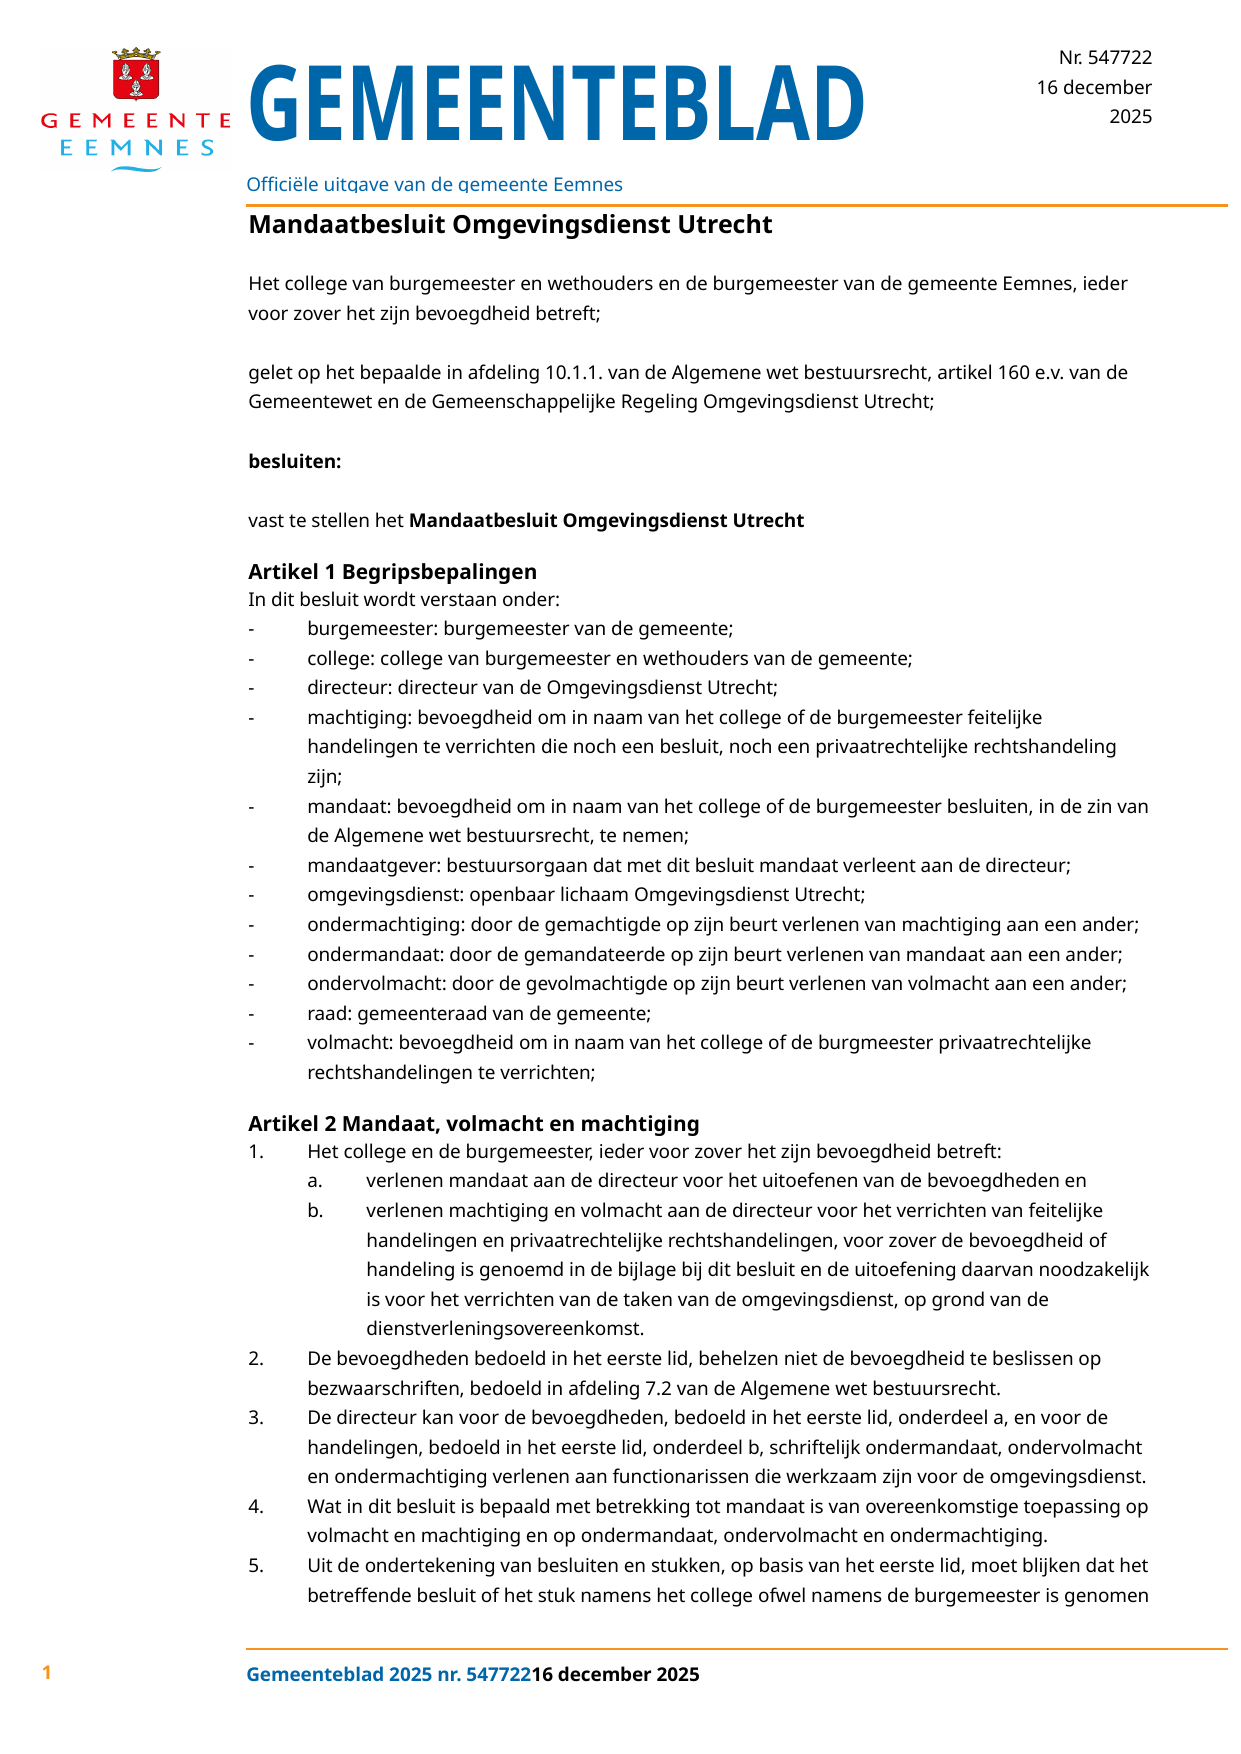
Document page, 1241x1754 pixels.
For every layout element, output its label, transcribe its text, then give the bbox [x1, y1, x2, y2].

list mandaat: bevoegdheid om in naam van het college of de burgemeester besluiten, in de zin van de Algemene wet bestuursrecht, te nemen; [248, 793, 1152, 848]
list raad: gemeenteraad van de gemeente; [248, 1000, 1152, 1026]
list De directeur kan voor de bevoegdheden, bedoeld in het eerste lid, onderdeel a, en voor de handelingen, bedoeld in het eerste lid, onderdeel b, schriftelijk ondermandaat, ondervolmacht en ondermachtiging verlenen aan functionarissen die werkzaam zijn voor de omgevingsdienst. [248, 1404, 1152, 1489]
list verlenen machtiging en volmacht aan de directeur voor het verrichten van feitelijke handelingen en privaatrechtelijke rechtshandelingen, voor zover de bevoegdheid of handeling is genoemd in de bijlage bij dit besluit en de uitoefening daarvan noodzakelijk is voor het verrichten van de taken van de omgevingsdienst, op grond van de dienstverleningsovereenkomst. [307, 1197, 1152, 1341]
list volmacht: bevoegdheid om in naam van het college of de burgmeester privaatrechtelijke rechtshandelingen te verrichten; [248, 1029, 1152, 1085]
list mandaatgever: bestuursorgaan dat met dit besluit mandaat verleent aan de directeur; [248, 852, 1152, 878]
text vast te stellen het Mandaatbesluit Omgevingsdienst Utrecht [248, 507, 1152, 533]
list Wat in dit besluit is bepaald met betrekking tot mandaat is van overeenkomstige toepassing op volmacht en machtiging en op ondermandaat, ondervolmacht en ondermachtiging. [248, 1493, 1152, 1548]
list machtiging: bevoegdheid om in naam van het college of de burgemeester feitelijke handelingen te verrichten die noch een besluit, noch een privaatrechtelijke rechtshandeling zijn; [248, 704, 1152, 789]
text Het college van burgemeester en wethouders en de burgemeester van de gemeente Eemnes, ieder voor zover het zijn bevoegdheid betreft; [248, 270, 1152, 326]
list ondervolmacht: door de gevolmachtigde op zijn beurt verlenen van volmacht aan een ander; [248, 970, 1152, 996]
list verlenen mandaat aan de directeur voor het uitoefenen van de bevoegdheden en [307, 1168, 1152, 1193]
list college: college van burgemeester en wethouders van de gemeente; [248, 645, 1152, 671]
text Mandaatbesluit Omgevingsdienst Utrecht [248, 207, 1152, 241]
picture [41, 47, 231, 172]
text gelet op het bepaalde in afdeling 10.1.1. van de Algemene wet bestuursrecht, artikel 160 e.v. van de Gemeentewet en de Gemeenschappelijke Regeling Omgevingsdienst Utrecht; [248, 359, 1152, 414]
text besluiten: [248, 448, 1152, 473]
list directeur: directeur van de Omgevingsdienst Utrecht; [248, 674, 1152, 700]
list burgemeester: burgemeester van de gemeente; [248, 615, 1152, 641]
list omgevingsdienst: openbaar lichaam Omgevingsdienst Utrecht; [248, 882, 1152, 907]
list Het college en de burgemeester, ieder voor zover het zijn bevoegdheid betreft: [248, 1138, 1152, 1164]
text Artikel 2 Mandaat, volmacht en machtiging [248, 1109, 1152, 1138]
text Artikel 1 Begripsbepalingen [248, 557, 1152, 586]
list Uit de ondertekening van besluiten en stukken, op basis van het eerste lid, moet blijken dat het betreffende besluit of het stuk namens het college ofwel namens de burgemeester is genomen [248, 1552, 1152, 1607]
text In dit besluit wordt verstaan onder: [248, 586, 1152, 612]
list ondermandaat: door de gemandateerde op zijn beurt verlenen van mandaat aan een ander; [248, 941, 1152, 967]
list ondermachtiging: door de gemachtigde op zijn beurt verlenen van machtiging aan een ander; [248, 911, 1152, 937]
list De bevoegdheden bedoeld in het eerste lid, behelzen niet de bevoegdheid te beslissen op bezwaarschriften, bedoeld in afdeling 7.2 van de Algemene wet bestuursrecht. [248, 1345, 1152, 1400]
